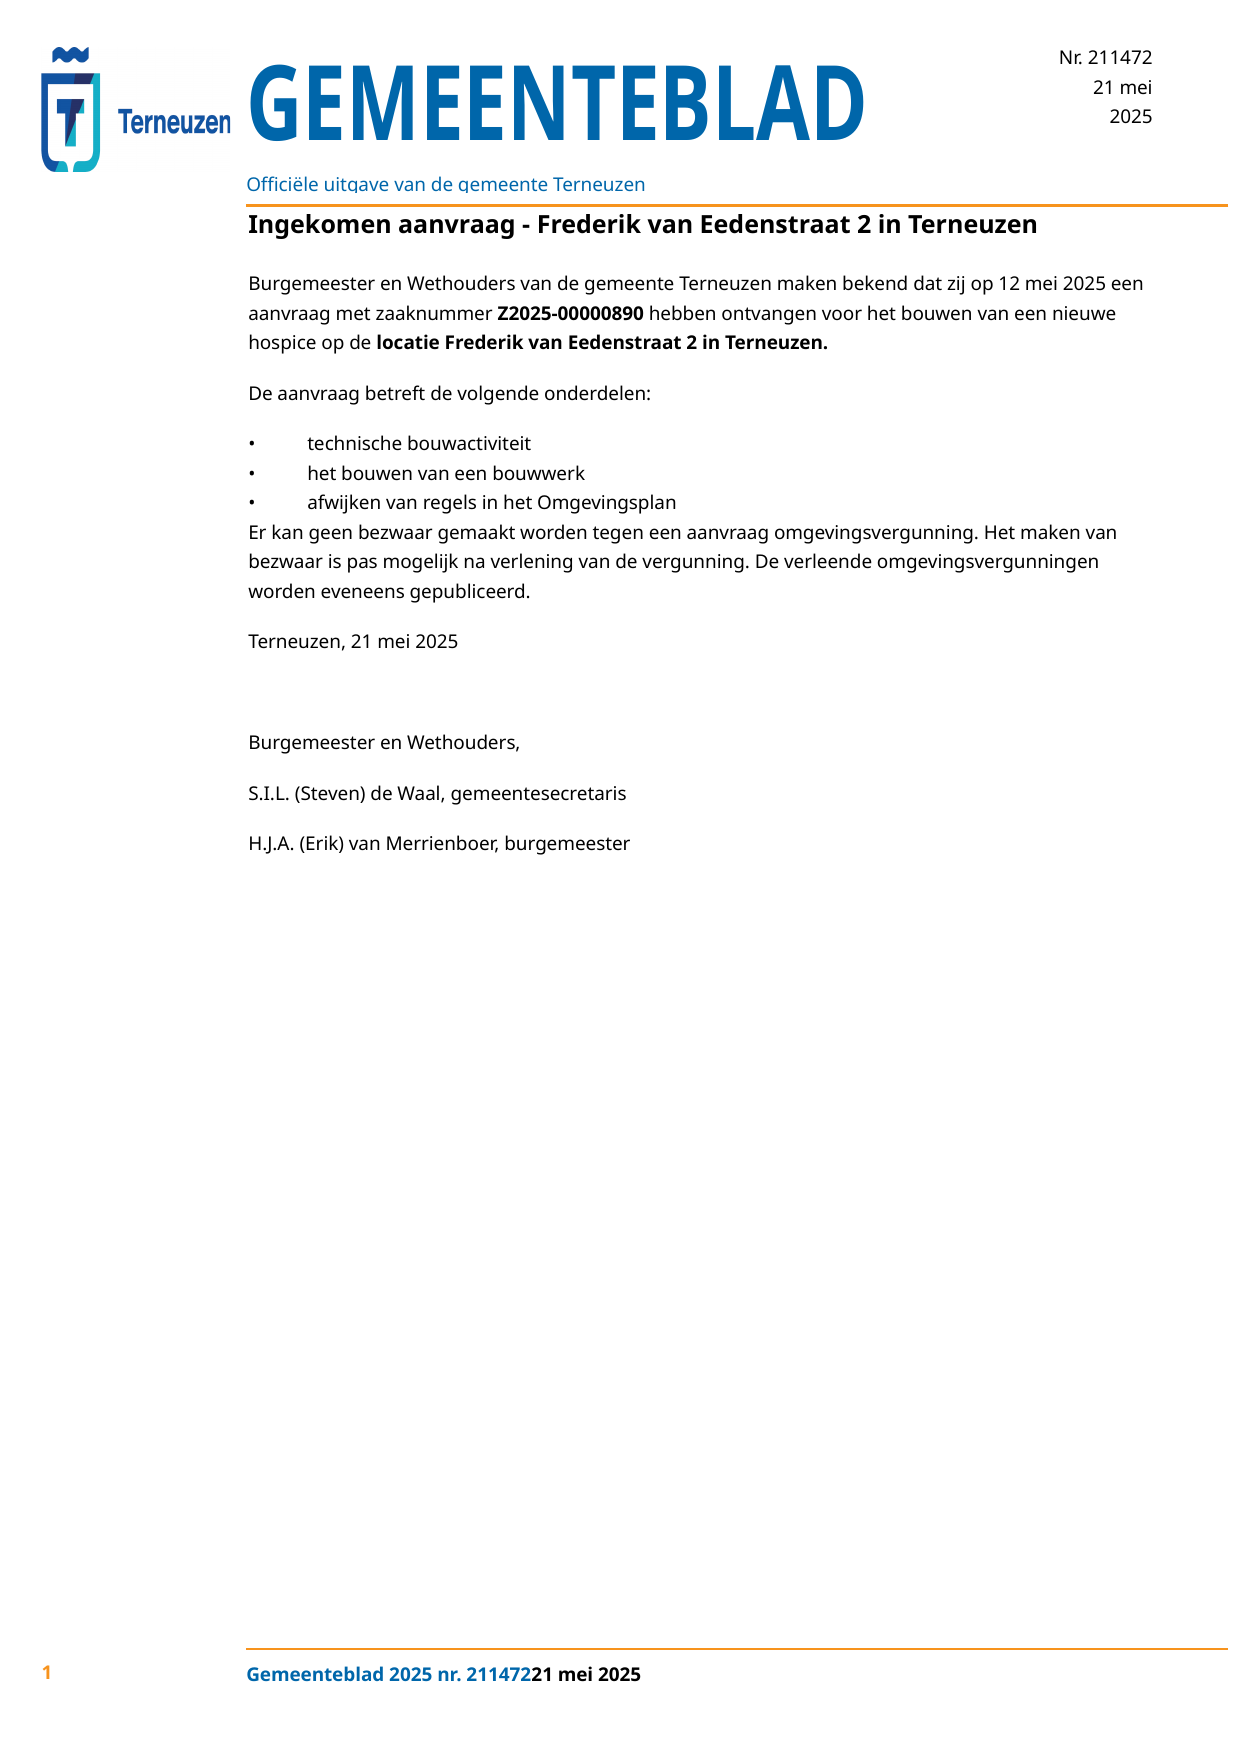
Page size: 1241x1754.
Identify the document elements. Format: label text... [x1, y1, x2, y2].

text Ingekomen aanvraag - Frederik van Eedenstraat 2 in Terneuzen [248, 207, 1152, 241]
list technische bouwactiviteit [248, 430, 1152, 456]
text Er kan geen bezwaar gemaakt worden tegen een aanvraag omgevingsvergunning. Het maken van bezwaar is pas mogelijk na verlening van de vergunning. De verleende omgevingsvergunningen worden eveneens gepubliceerd. [248, 519, 1152, 604]
picture [41, 47, 231, 172]
text H.J.A. (Erik) van Merrienboer, burgemeester [248, 830, 1152, 856]
list het bouwen van een bouwwerk [248, 460, 1152, 486]
text Burgemeester en Wethouders, [248, 729, 1152, 755]
text De aanvraag betreft de volgende onderdelen: [248, 380, 1152, 406]
text S.I.L. (Steven) de Waal, gemeentesecretaris [248, 780, 1152, 806]
text Terneuzen, 21 mei 2025 [248, 629, 1152, 654]
list afwijken van regels in het Omgevingsplan [248, 489, 1152, 515]
text Burgemeester en Wethouders van de gemeente Terneuzen maken bekend dat zij op 12 mei 2025 een aanvraag met zaaknummer Z2025-00000890 hebben ontvangen voor het bouwen van een nieuwe hospice op de locatie Frederik van Eedenstraat 2 in Terneuzen. [248, 270, 1152, 355]
